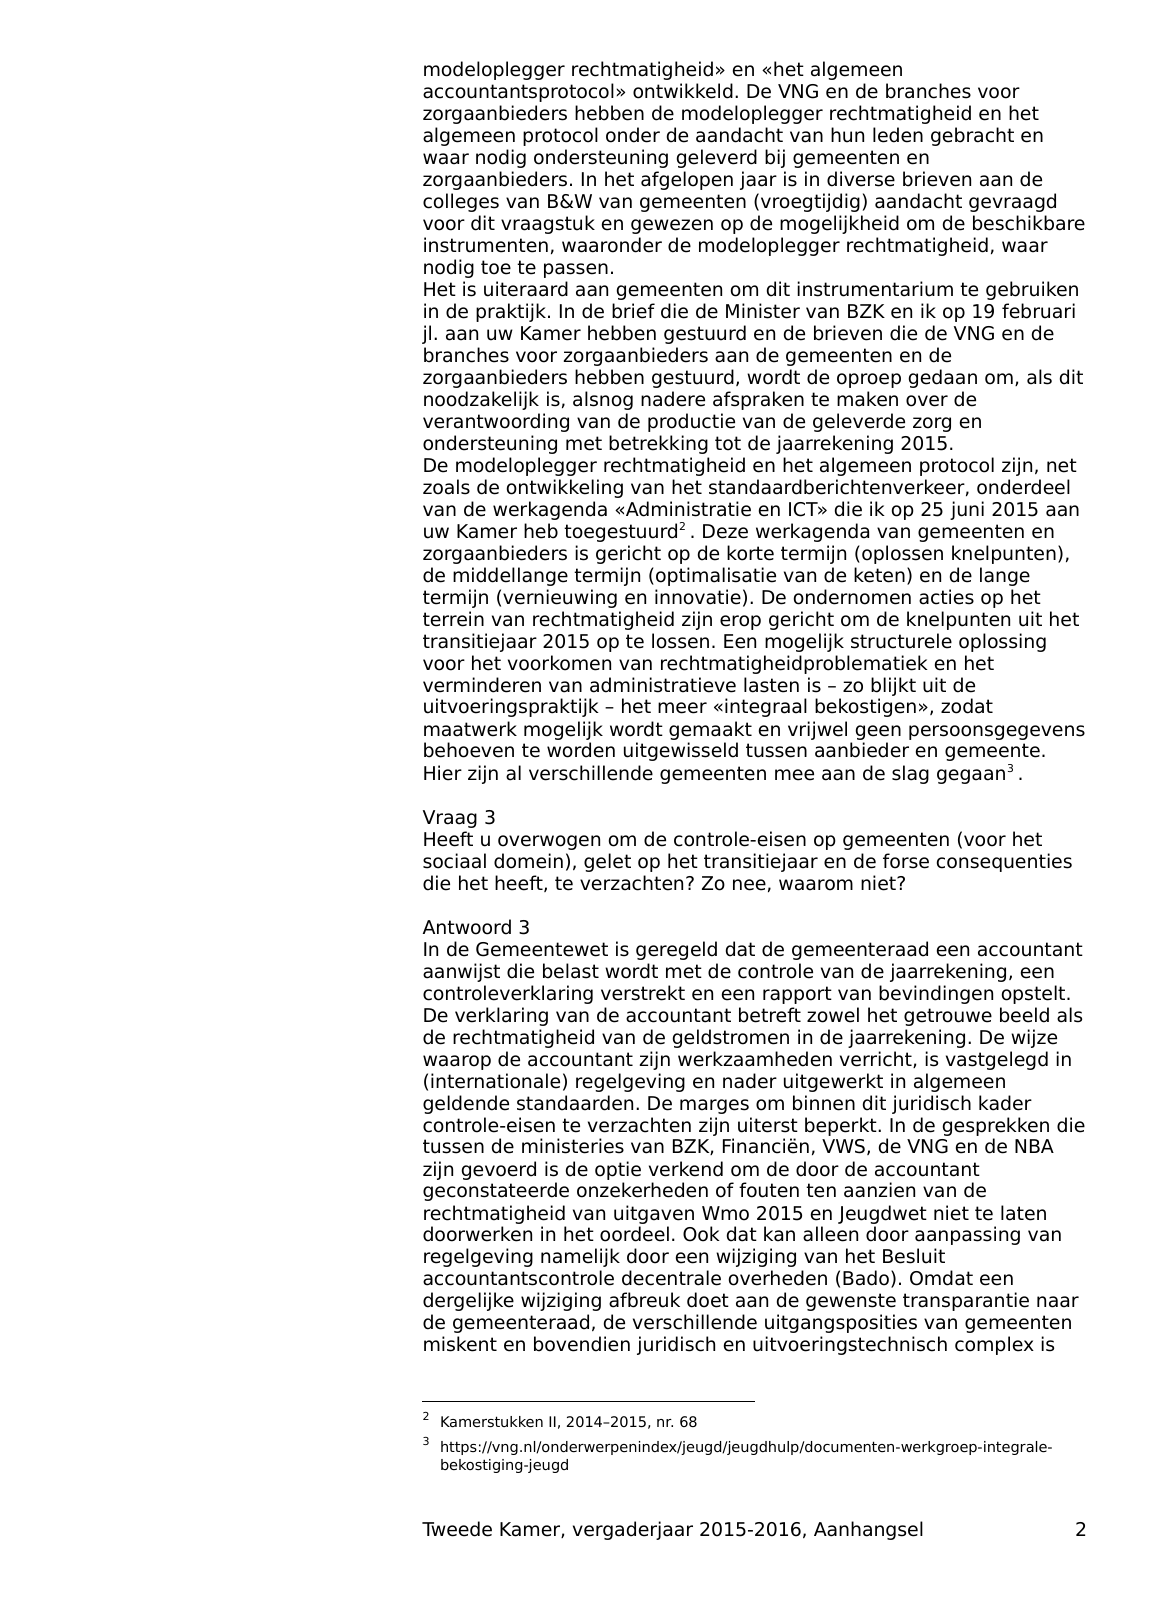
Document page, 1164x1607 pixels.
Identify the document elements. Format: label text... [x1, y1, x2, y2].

text modeloplegger rechtmatigheid» en «het algemeen accountantsprotocol» ontwikkeld. De VNG en de branches voor zorgaanbieders hebben de modeloplegger rechtmatigheid en het algemeen protocol onder de aandacht van hun leden gebracht en waar nodig ondersteuning geleverd bij gemeenten en zorgaanbieders. In het afgelopen jaar is in diverse brieven aan de colleges van B&W van gemeenten (vroegtijdig) aandacht gevraagd voor dit vraagstuk en gewezen op de mogelijkheid om de beschikbare instrumenten, waaronder de modeloplegger rechtmatigheid, waar nodig toe te passen. [422, 59, 1087, 279]
text In de Gemeentewet is geregeld dat de gemeenteraad een accountant aanwijst die belast wordt met de controle van de jaarrekening, een controleverklaring verstrekt en een rapport van bevindingen opstelt. De verklaring van de accountant betreft zowel het getrouwe beeld als de rechtmatigheid van de geldstromen in de jaarrekening. De wijze waarop de accountant zijn werkzaamheden verricht, is vastgelegd in (internationale) regelgeving en nader uitgewerkt in algemeen geldende standaarden. De marges om binnen dit juridisch kader controle-eisen te verzachten zijn uiterst beperkt. In de gesprekken die tussen de ministeries van BZK, Financiën, VWS, de VNG en de NBA zijn gevoerd is de optie verkend om de door de accountant geconstateerde onzekerheden of fouten ten aanzien van de rechtmatigheid van uitgaven Wmo 2015 en Jeugdwet niet te laten doorwerken in het oordeel. Ook dat kan alleen door aanpassing van regelgeving namelijk door een wijziging van het Besluit accountantscontrole decentrale overheden (Bado). Omdat een dergelijke wijziging afbreuk doet aan de gewenste transparantie naar de gemeenteraad, de verschillende uitgangsposities van gemeenten miskent en bovendien juridisch en uitvoeringstechnisch complex is [422, 939, 1087, 1356]
text Heeft u overwogen om de controle-eisen op gemeenten (voor het sociaal domein), gelet op het transitiejaar en de forse consequenties die het heeft, te verzachten? Zo nee, waarom niet? [422, 828, 1087, 894]
text Kamerstukken II, 2014–2015, nr. 68 [422, 1410, 1087, 1432]
text Vraag 3 [422, 807, 1087, 828]
text Het is uiteraard aan gemeenten om dit instrumentarium te gebruiken in de praktijk. In de brief die de Minister van BZK en ik op 19 februari jl. aan uw Kamer hebben gestuurd en de brieven die de VNG en de branches voor zorgaanbieders aan de gemeenten en de zorgaanbieders hebben gestuurd, wordt de oproep gedaan om, als dit noodzakelijk is, alsnog nadere afspraken te maken over de verantwoording van de productie van de geleverde zorg en ondersteuning met betrekking tot de jaarrekening 2015. [422, 279, 1087, 455]
text Antwoord 3 [422, 917, 1087, 939]
text De modeloplegger rechtmatigheid en het algemeen protocol zijn, net zoals de ontwikkeling van het standaardberichtenverkeer, onderdeel van de werkagenda «Administratie en ICT» die ik op 25 juni 2015 aan uw Kamer heb toegestuurd. Deze werkagenda van gemeenten en zorgaanbieders is gericht op de korte termijn (oplossen knelpunten), de middellange termijn (optimalisatie van de keten) en de lange termijn (vernieuwing en innovatie). De ondernomen acties op het terrein van rechtmatigheid zijn erop gericht om de knelpunten uit het transitiejaar 2015 op te lossen. Een mogelijk structurele oplossing voor het voorkomen van rechtmatigheidproblematiek en het verminderen van administratieve lasten is – zo blijkt uit de uitvoeringspraktijk – het meer «integraal bekostigen», zodat maatwerk mogelijk wordt gemaakt en vrijwel geen persoonsgegevens behoeven te worden uitgewisseld tussen aanbieder en gemeente. Hier zijn al verschillende gemeenten mee aan de slag gegaan. [422, 455, 1087, 784]
text https://vng.nl/onderwerpenindex/jeugd/jeugdhulp/documenten-werkgroep-integrale-bekostiging-jeugd [422, 1435, 1087, 1474]
